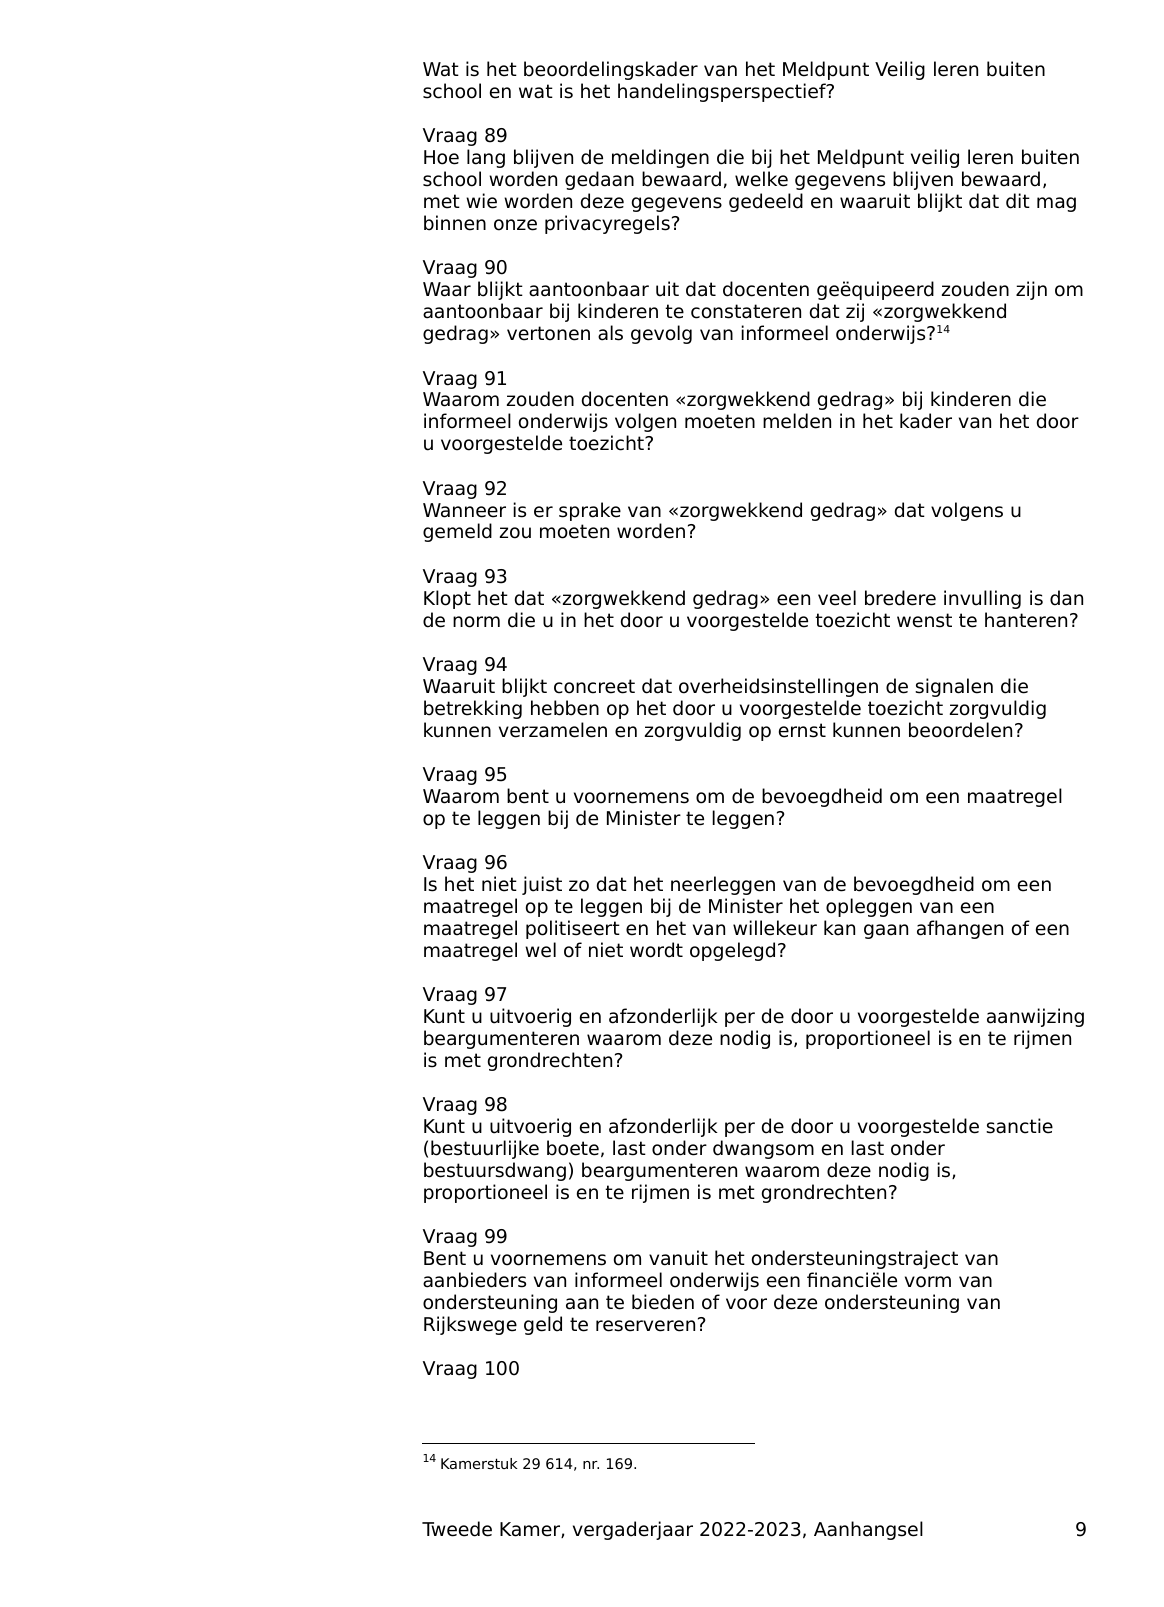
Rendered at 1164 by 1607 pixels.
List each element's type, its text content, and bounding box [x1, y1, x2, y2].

text Wanneer is er sprake van «zorgwekkend gedrag» dat volgens u gemeld zou moeten worden? [422, 499, 1087, 543]
text Vraag 95 [422, 764, 1087, 786]
text Vraag 94 [422, 654, 1087, 676]
text Waarom zouden docenten «zorgwekkend gedrag» bij kinderen die informeel onderwijs volgen moeten melden in het kader van het door u voorgestelde toezicht? [422, 389, 1087, 455]
text Is het niet juist zo dat het neerleggen van de bevoegdheid om een maatregel op te leggen bij de Minister het opleggen van een maatregel politiseert en het van willekeur kan gaan afhangen of een maatregel wel of niet wordt opgelegd? [422, 874, 1087, 962]
text Vraag 89 [422, 125, 1087, 147]
text Vraag 98 [422, 1094, 1087, 1116]
text Vraag 100 [422, 1358, 1087, 1380]
text Vraag 93 [422, 566, 1087, 588]
text Vraag 97 [422, 984, 1087, 1006]
text Waar blijkt aantoonbaar uit dat docenten geëquipeerd zouden zijn om aantoonbaar bij kinderen te constateren dat zij «zorgwekkend gedrag» vertonen als gevolg van informeel onderwijs? [422, 279, 1087, 345]
text Vraag 96 [422, 852, 1087, 874]
text Kamerstuk 29 614, nr. 169. [422, 1452, 1087, 1474]
text Hoe lang blijven de meldingen die bij het Meldpunt veilig leren buiten school worden gedaan bewaard, welke gegevens blijven bewaard, met wie worden deze gegevens gedeeld en waaruit blijkt dat dit mag binnen onze privacyregels? [422, 147, 1087, 235]
text Kunt u uitvoerig en afzonderlijk per de door u voorgestelde sanctie (bestuurlijke boete, last onder dwangsom en last onder bestuursdwang) beargumenteren waarom deze nodig is, proportioneel is en te rijmen is met grondrechten? [422, 1116, 1087, 1204]
text Vraag 90 [422, 257, 1087, 279]
text Vraag 92 [422, 477, 1087, 499]
text Kunt u uitvoerig en afzonderlijk per de door u voorgestelde aanwijzing beargumenteren waarom deze nodig is, proportioneel is en te rijmen is met grondrechten? [422, 1006, 1087, 1072]
text Klopt het dat «zorgwekkend gedrag» een veel bredere invulling is dan de norm die u in het door u voorgestelde toezicht wenst te hanteren? [422, 588, 1087, 632]
text Wat is het beoordelingskader van het Meldpunt Veilig leren buiten school en wat is het handelingsperspectief? [422, 59, 1087, 103]
text Bent u voornemens om vanuit het ondersteuningstraject van aanbieders van informeel onderwijs een financiële vorm van ondersteuning aan te bieden of voor deze ondersteuning van Rijkswege geld te reserveren? [422, 1248, 1087, 1336]
text Waaruit blijkt concreet dat overheidsinstellingen de signalen die betrekking hebben op het door u voorgestelde toezicht zorgvuldig kunnen verzamelen en zorgvuldig op ernst kunnen beoordelen? [422, 676, 1087, 742]
text Waarom bent u voornemens om de bevoegdheid om een maatregel op te leggen bij de Minister te leggen? [422, 786, 1087, 830]
text Vraag 99 [422, 1226, 1087, 1248]
text Vraag 91 [422, 367, 1087, 389]
